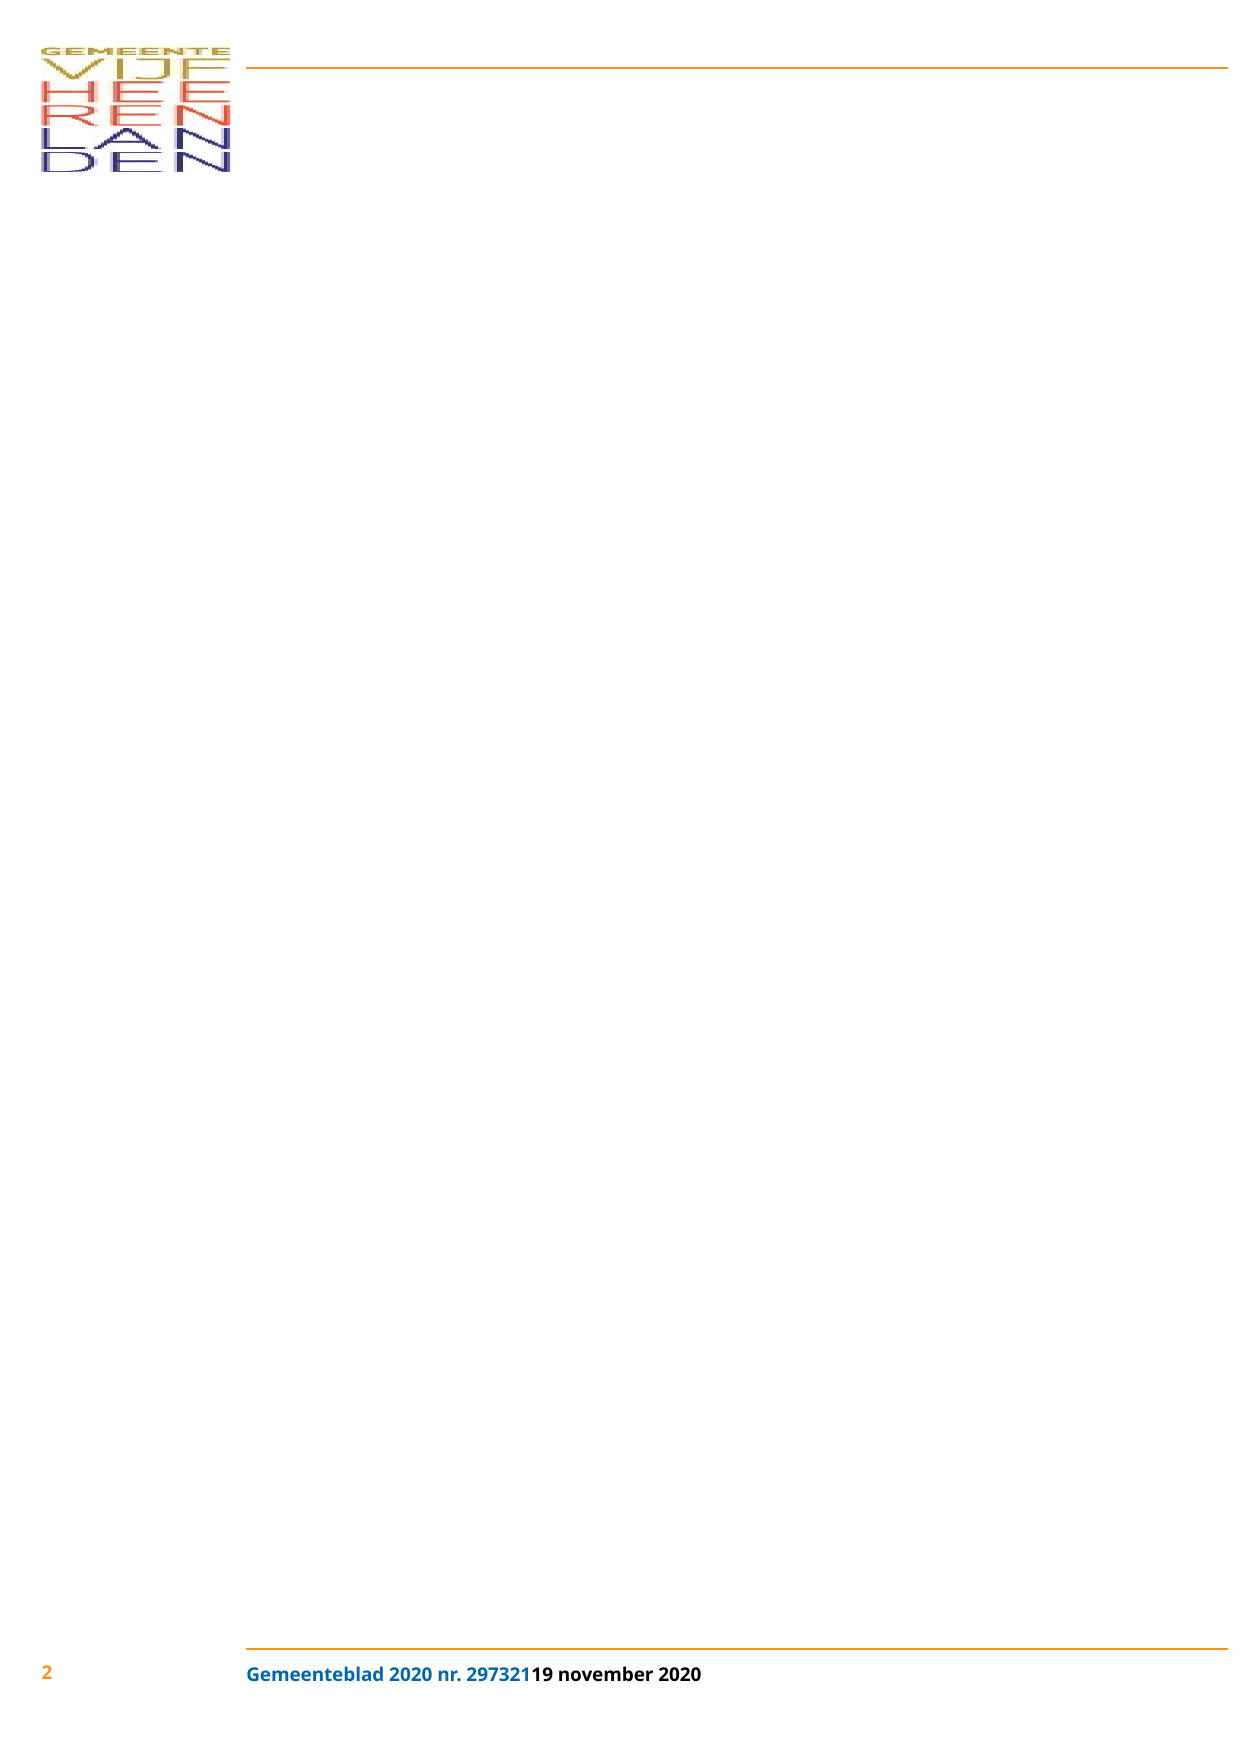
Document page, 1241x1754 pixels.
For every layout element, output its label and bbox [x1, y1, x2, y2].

picture [41, 47, 231, 172]
